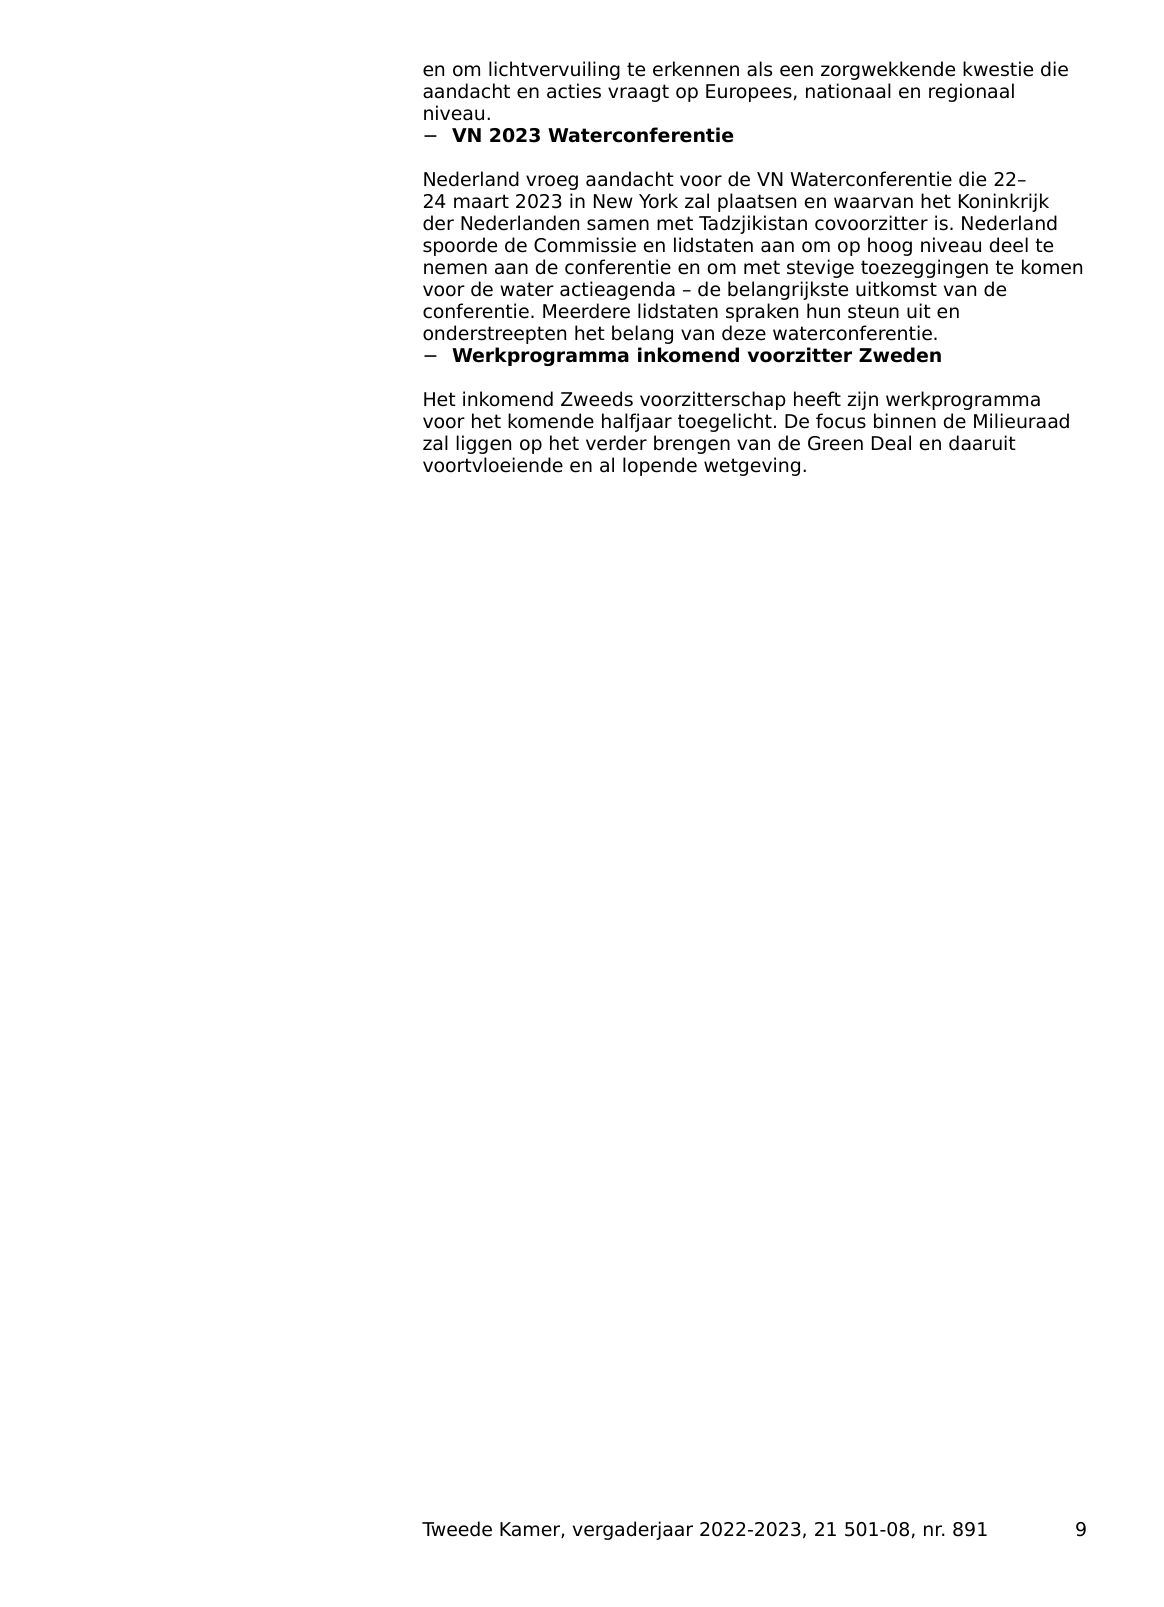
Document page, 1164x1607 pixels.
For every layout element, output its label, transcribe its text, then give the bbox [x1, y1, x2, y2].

text Het inkomend Zweeds voorzitterschap heeft zijn werkprogramma voor het komende halfjaar toegelicht. De focus binnen de Milieuraad zal liggen op het verder brengen van de Green Deal en daaruit voortvloeiende en al lopende wetgeving. [422, 389, 1087, 477]
text − Werkprogramma inkomend voorzitter Zweden [422, 345, 1087, 367]
text − VN 2023 Waterconferentie [422, 125, 1087, 147]
text Nederland vroeg aandacht voor de VN Waterconferentie die 22–24 maart 2023 in New York zal plaatsen en waarvan het Koninkrijk der Nederlanden samen met Tadzjikistan covoorzitter is. Nederland spoorde de Commissie en lidstaten aan om op hoog niveau deel te nemen aan de conferentie en om met stevige toezeggingen te komen voor de water actieagenda – de belangrijkste uitkomst van de conferentie. Meerdere lidstaten spraken hun steun uit en onderstreepten het belang van deze waterconferentie. [422, 169, 1087, 345]
text en om lichtvervuiling te erkennen als een zorgwekkende kwestie die aandacht en acties vraagt op Europees, nationaal en regionaal niveau. [422, 59, 1087, 125]
